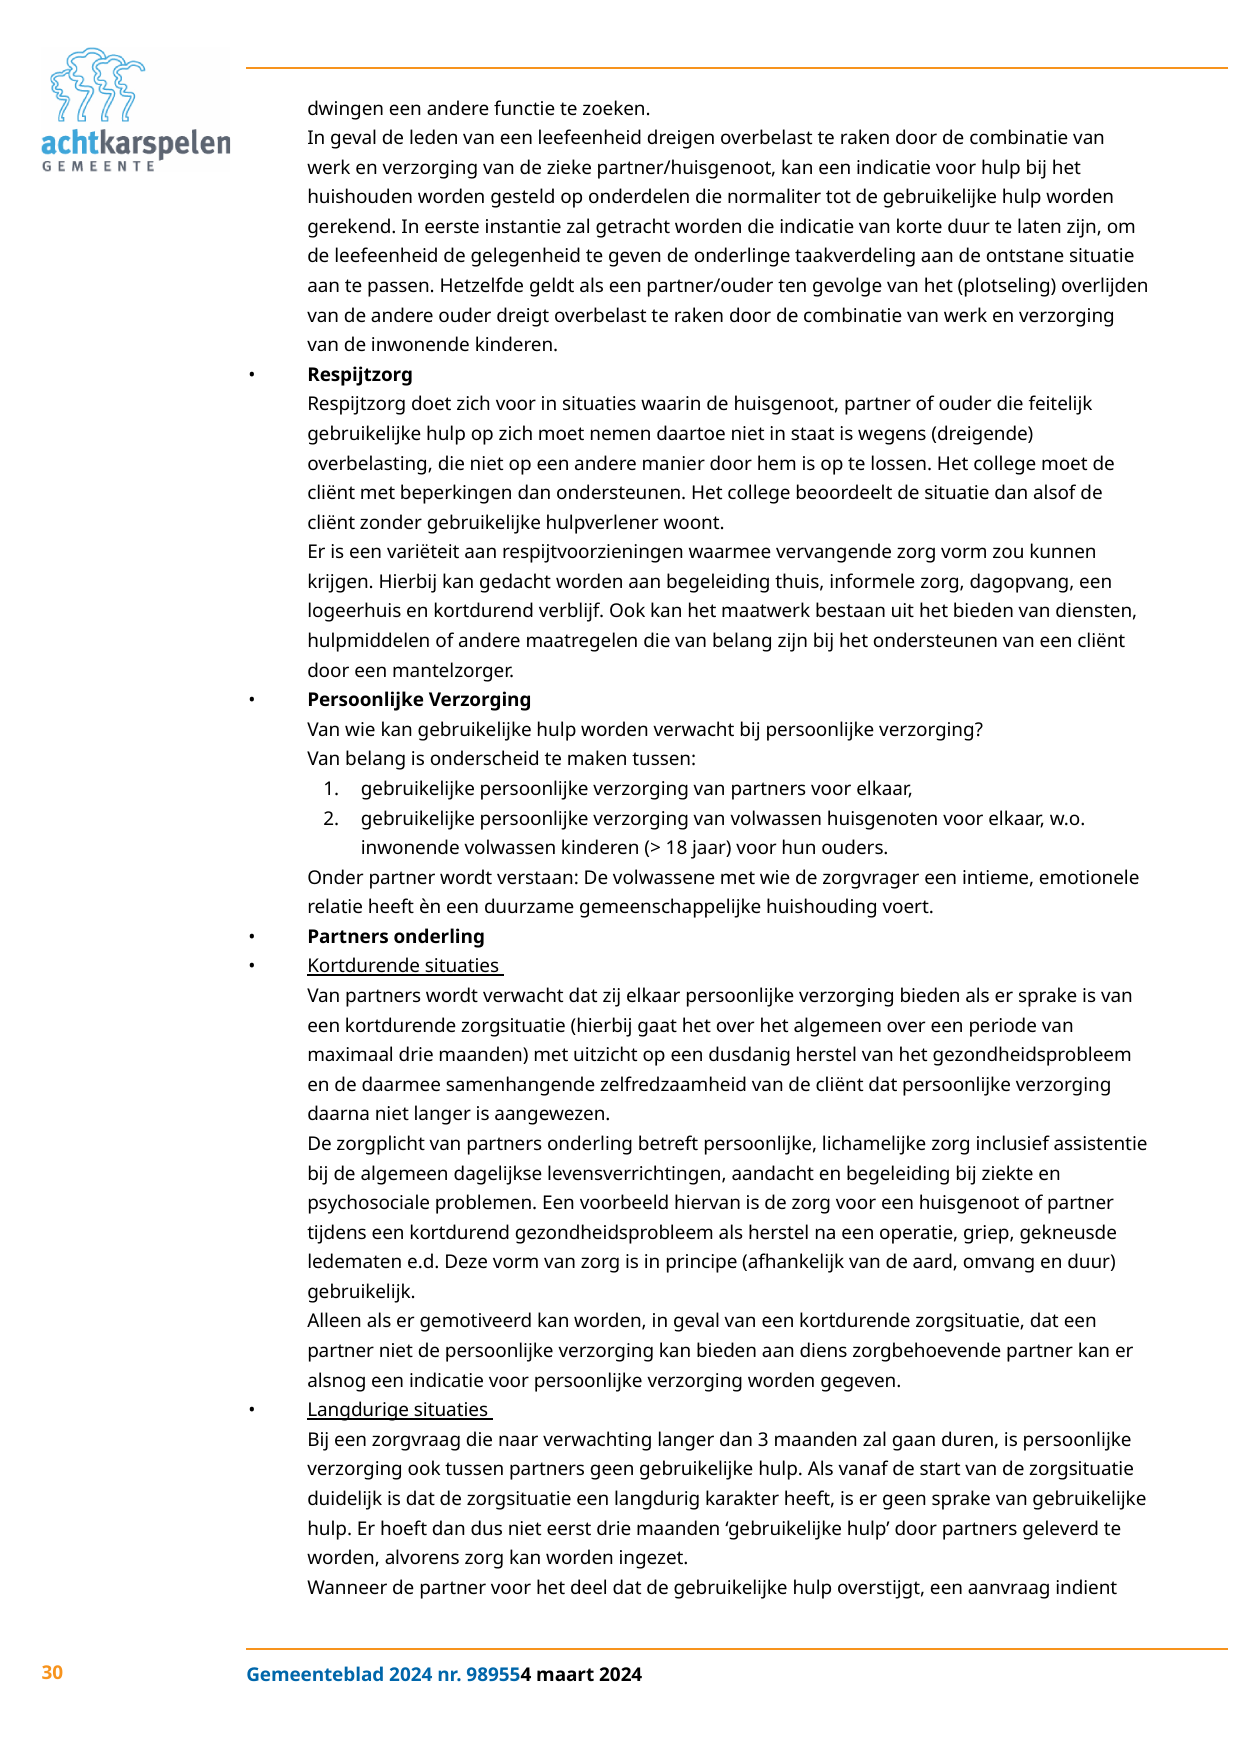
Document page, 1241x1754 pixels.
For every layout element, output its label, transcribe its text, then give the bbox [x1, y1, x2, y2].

list Er is een variëteit aan respijtvoorzieningen waarmee vervangende zorg vorm zou kunnen krijgen. Hierbij kan gedacht worden aan begeleiding thuis, informele zorg, dagopvang, een logeerhuis en kortdurend verblijf. Ook kan het maatwerk bestaan uit het bieden van diensten, hulpmiddelen of andere maatregelen die van belang zijn bij het ondersteunen van een cliënt door een mantelzorger. [248, 538, 1152, 683]
list Bij een zorgvraag die naar verwachting langer dan 3 maanden zal gaan duren, is persoonlijke verzorging ook tussen partners geen gebruikelijke hulp. Als vanaf de start van de zorgsituatie duidelijk is dat de zorgsituatie een langdurig karakter heeft, is er geen sprake van gebruikelijke hulp. Er hoeft dan dus niet eerst drie maanden ‘gebruikelijke hulp’ door partners geleverd te worden, alvorens zorg kan worden ingezet. [248, 1426, 1152, 1570]
list In geval de leden van een leefeenheid dreigen overbelast te raken door de combinatie van werk en verzorging van de zieke partner/huisgenoot, kan een indicatie voor hulp bij het huishouden worden gesteld op onderdelen die normaliter tot de gebruikelijke hulp worden gerekend. In eerste instantie zal getracht worden die indicatie van korte duur te laten zijn, om de leefeenheid de gelegenheid te geven de onderlinge taakverdeling aan de ontstane situatie aan te passen. Hetzelfde geldt als een partner/ouder ten gevolge van het (plotseling) overlijden van de andere ouder dreigt overbelast te raken door de combinatie van werk en verzorging van de inwonende kinderen. [248, 124, 1152, 357]
list De zorgplicht van partners onderling betreft persoonlijke, lichamelijke zorg inclusief assistentie bij de algemeen dagelijkse levensverrichtingen, aandacht en begeleiding bij ziekte en psychosociale problemen. Een voorbeeld hiervan is de zorg voor een huisgenoot of partner tijdens een kortdurend gezondheidsprobleem als herstel na een operatie, griep, gekneusde ledematen e.d. Deze vorm van zorg is in principe (afhankelijk van de aard, omvang en duur) gebruikelijk. [248, 1130, 1152, 1304]
list Onder partner wordt verstaan: De volwassene met wie de zorgvrager een intieme, emotionele relatie heeft èn een duurzame gemeenschappelijke huishouding voert. [248, 864, 1152, 919]
list Respijtzorg doet zich voor in situaties waarin de huisgenoot, partner of ouder die feitelijk gebruikelijke hulp op zich moet nemen daartoe niet in staat is wegens (dreigende) overbelasting, die niet op een andere manier door hem is op te lossen. Het college moet de cliënt met beperkingen dan ondersteunen. Het college beoordeelt de situatie dan alsof de cliënt zonder gebruikelijke hulpverlener woont. [248, 391, 1152, 535]
list Persoonlijke Verzorging [248, 686, 1152, 712]
list Van partners wordt verwacht dat zij elkaar persoonlijke verzorging bieden als er sprake is van een kortdurende zorgsituatie (hierbij gaat het over het algemeen over een periode van maximaal drie maanden) met uitzicht op een dusdanig herstel van het gezondheidsprobleem en de daarmee samenhangende zelfredzaamheid van de cliënt dat persoonlijke verzorging daarna niet langer is aangewezen. [248, 982, 1152, 1126]
list Van belang is onderscheid te maken tussen: [248, 746, 1152, 771]
list Partners onderling [248, 923, 1152, 949]
picture [41, 47, 231, 172]
list Kortdurende situaties [248, 953, 1152, 978]
list gebruikelijke persoonlijke verzorging van volwassen huisgenoten voor elkaar, w.o. inwonende volwassen kinderen (> 18 jaar) voor hun ouders. [323, 805, 1152, 860]
list Alleen als er gemotiveerd kan worden, in geval van een kortdurende zorgsituatie, dat een partner niet de persoonlijke verzorging kan bieden aan diens zorgbehoevende partner kan er alsnog een indicatie voor persoonlijke verzorging worden gegeven. [248, 1308, 1152, 1393]
list Respijtzorg [248, 361, 1152, 387]
list gebruikelijke persoonlijke verzorging van partners voor elkaar, [323, 775, 1152, 801]
list Van wie kan gebruikelijke hulp worden verwacht bij persoonlijke verzorging? [248, 716, 1152, 742]
list Langdurige situaties [248, 1396, 1152, 1422]
list dwingen een andere functie te zoeken. [248, 95, 1152, 121]
list Wanneer de partner voor het deel dat de gebruikelijke hulp overstijgt, een aanvraag indient [248, 1574, 1152, 1600]
